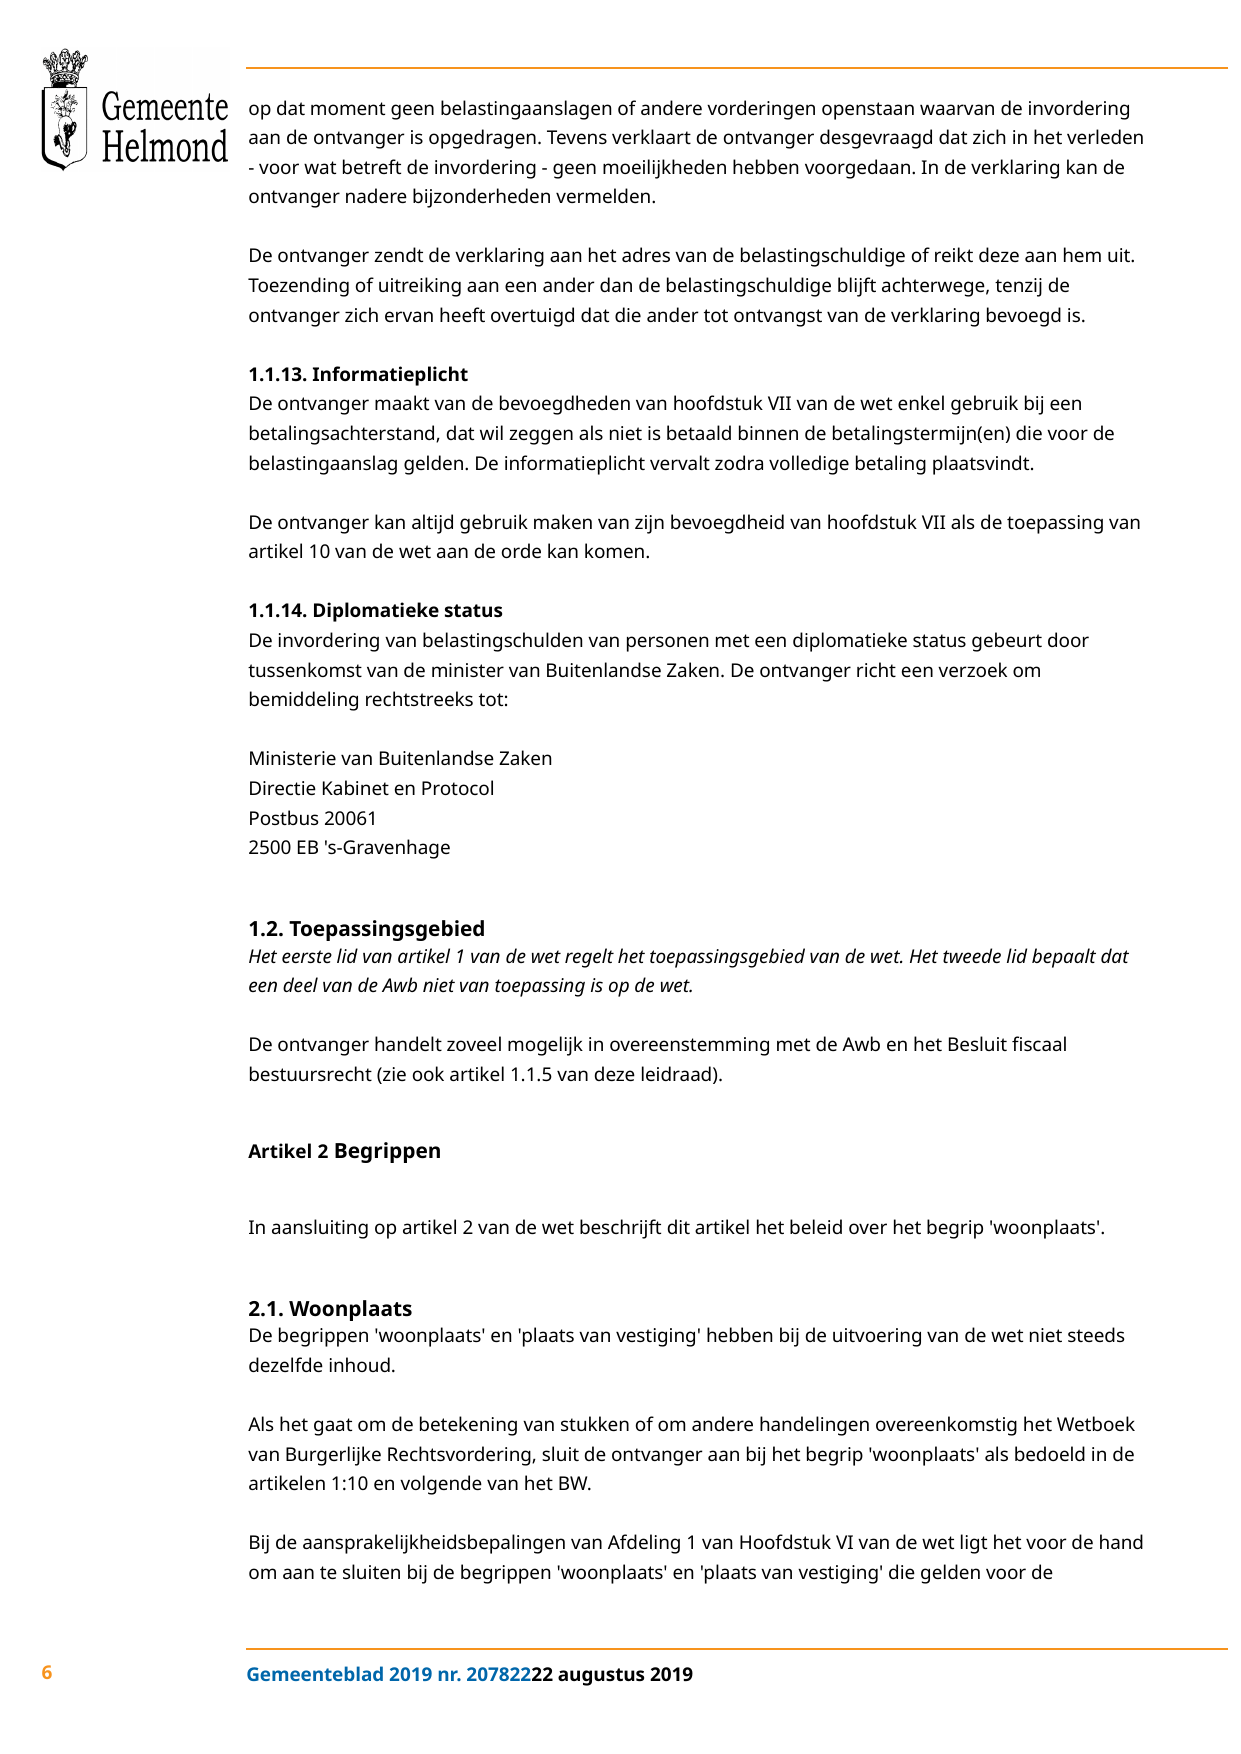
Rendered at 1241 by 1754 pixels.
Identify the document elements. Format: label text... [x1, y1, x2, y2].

text De ontvanger handelt zoveel mogelijk in overeenstemming met de Awb en het Besluit fiscaal bestuursrecht (zie ook artikel 1.1.5 van deze leidraad). [248, 1032, 1152, 1087]
text Het eerste lid van artikel 1 van de wet regelt het toepassingsgebied van de wet. Het tweede lid bepaalt dat een deel van de Awb niet van toepassing is op de wet. [248, 943, 1152, 998]
picture [41, 47, 231, 172]
text 1.1.13. Informatieplicht [248, 361, 1152, 387]
text De ontvanger kan altijd gebruik maken van zijn bevoegdheid van hoofdstuk VII als de toepassing van artikel 10 van de wet aan de orde kan komen. [248, 509, 1152, 564]
text De ontvanger zendt de verklaring aan het adres van de belastingschuldige of reikt deze aan hem uit. Toezending of uitreiking aan een ander dan de belastingschuldige blijft achterwege, tenzij de ontvanger zich ervan heeft overtuigd dat die ander tot ontvangst van de verklaring bevoegd is. [248, 243, 1152, 328]
text Als het gaat om de betekening van stukken of om andere handelingen overeenkomstig het Wetboek van Burgerlijke Rechtsvordering, sluit de ontvanger aan bij het begrip 'woonplaats' als bedoeld in de artikelen 1:10 en volgende van het BW. [248, 1411, 1152, 1496]
text 1.1.14. Diplomatieke status [248, 598, 1152, 623]
text In aansluiting op artikel 2 van de wet beschrijft dit artikel het beleid over het begrip 'woonplaats'. [248, 1214, 1152, 1240]
text 2.1. Woonplaats [248, 1294, 1152, 1322]
text 1.2. Toepassingsgebied [248, 914, 1152, 943]
text 2500 EB 's-Gravenhage [248, 834, 1152, 860]
text De invordering van belastingschulden van personen met een diplomatieke status gebeurt door tussenkomst van de minister van Buitenlandse Zaken. De ontvanger richt een verzoek om bemiddeling rechtstreeks tot: [248, 627, 1152, 712]
text Directie Kabinet en Protocol [248, 775, 1152, 801]
text De ontvanger maakt van de bevoegdheden van hoofdstuk VII van de wet enkel gebruik bij een betalingsachterstand, dat wil zeggen als niet is betaald binnen de betalingstermijn(en) die voor de belastingaanslag gelden. De informatieplicht vervalt zodra volledige betaling plaatsvindt. [248, 391, 1152, 476]
text Postbus 20061 [248, 805, 1152, 831]
text De begrippen 'woonplaats' en 'plaats van vestiging' hebben bij de uitvoering van de wet niet steeds dezelfde inhoud. [248, 1322, 1152, 1378]
text op dat moment geen belastingaanslagen of andere vorderingen openstaan waarvan de invordering aan de ontvanger is opgedragen. Tevens verklaart de ontvanger desgevraagd dat zich in het verleden - voor wat betreft de invordering - geen moeilijkheden hebben voorgedaan. In de verklaring kan de ontvanger nadere bijzonderheden vermelden. [248, 95, 1152, 209]
text Ministerie van Buitenlandse Zaken [248, 746, 1152, 771]
text Artikel 2 Begrippen [248, 1136, 1152, 1165]
text Bij de aansprakelijkheidsbepalingen van Afdeling 1 van Hoofdstuk VI van de wet ligt het voor de hand om aan te sluiten bij de begrippen 'woonplaats' en 'plaats van vestiging' die gelden voor de [248, 1529, 1152, 1585]
